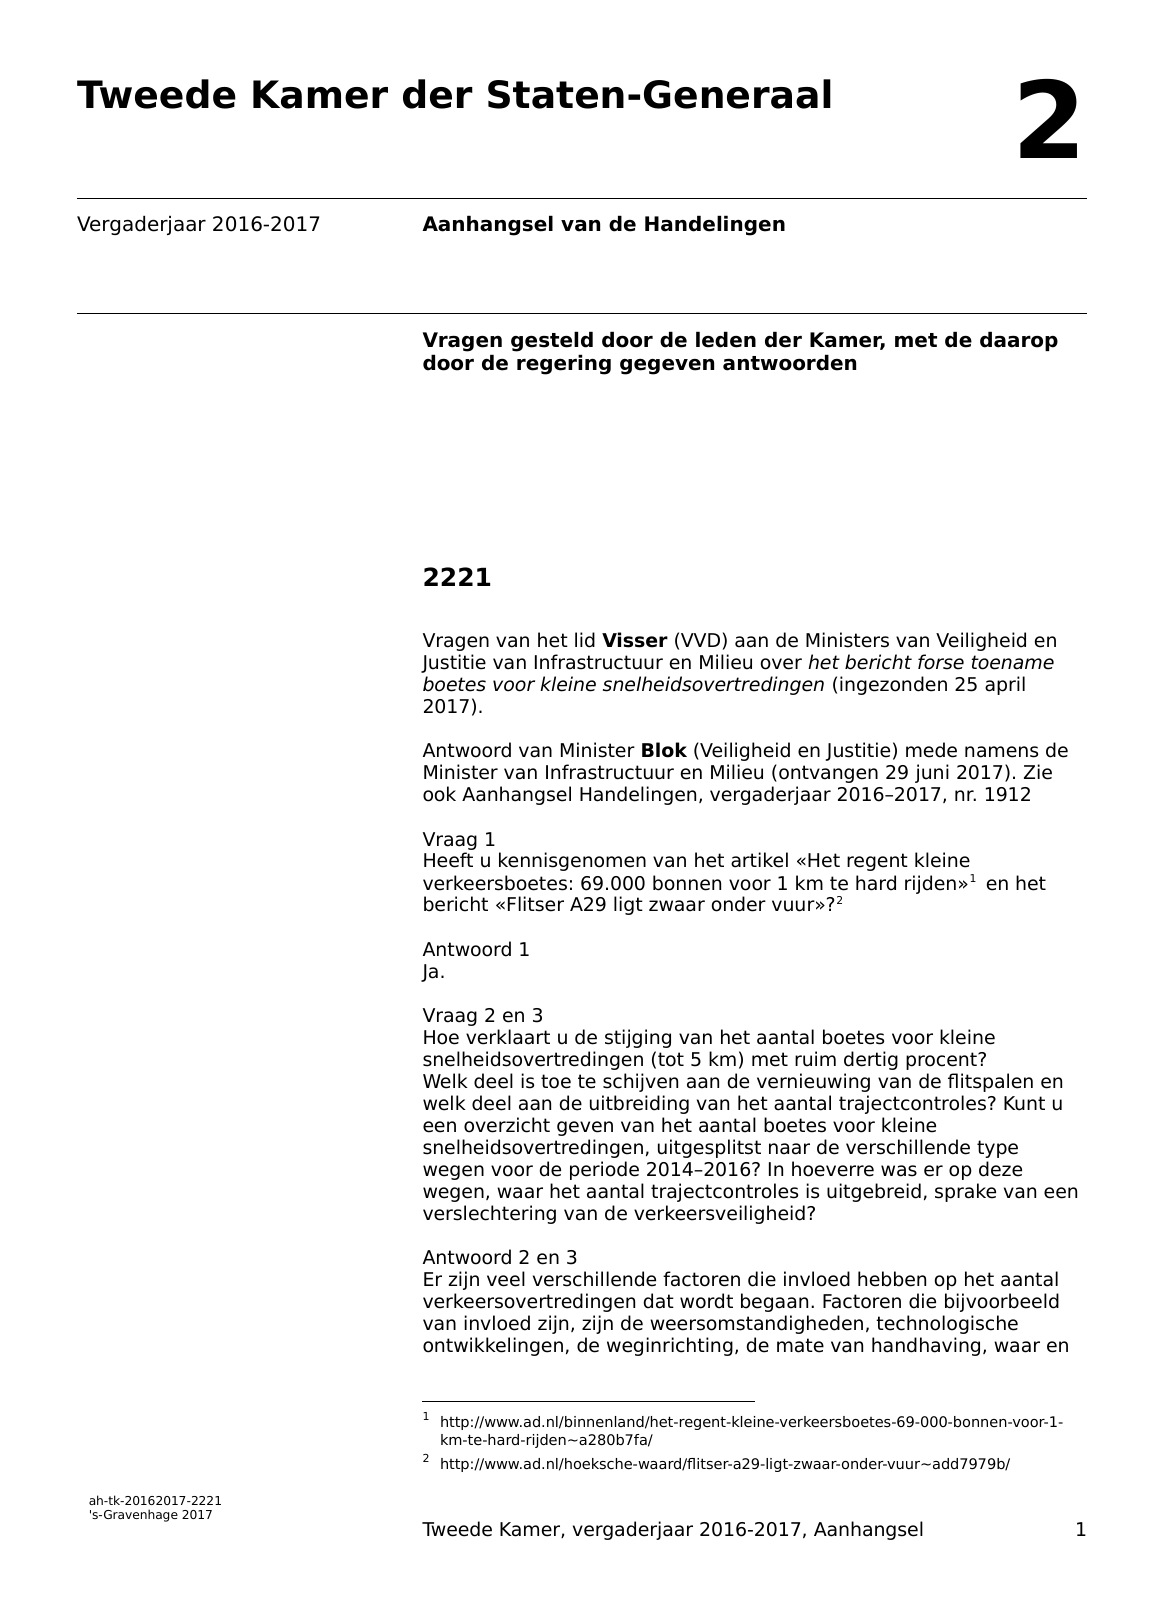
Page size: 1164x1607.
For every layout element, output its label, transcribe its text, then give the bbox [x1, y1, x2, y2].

table_header Tweede Kamer der Staten-Generaal [77, 59, 886, 198]
text 's-Gravenhage 2017 [88, 1508, 323, 1522]
text Vragen van het lid Visser (VVD) aan de Ministers van Veiligheid en Justitie van Infrastructuur en Milieu over het bericht forse toename boetes voor kleine snelheidsovertredingen (ingezonden 25 april 2017). [422, 630, 1087, 718]
text Antwoord 1 [422, 938, 1087, 961]
text Vraag 2 en 3 [422, 1005, 1087, 1027]
text http://www.ad.nl/hoeksche-waard/flitser-a29-ligt-zwaar-onder-vuur~add7979b/ [422, 1452, 1087, 1474]
text Ja. [422, 961, 1087, 982]
text Vraag 1 [422, 828, 1087, 850]
text ah-tk-20162017-2221 [88, 1494, 323, 1508]
text Hoe verklaart u de stijging van het aantal boetes voor kleine snelheidsovertredingen (tot 5 km) met ruim dertig procent? [422, 1027, 1087, 1071]
table_cell Vergaderjaar 2016-2017 [77, 199, 422, 313]
table_cell [77, 314, 422, 375]
text Er zijn veel verschillende factoren die invloed hebben op het aantal verkeersovertredingen dat wordt begaan. Factoren die bijvoorbeeld van invloed zijn, zijn de weersomstandigheden, technologische ontwikkelingen, de weginrichting, de mate van handhaving, waar en [422, 1269, 1087, 1357]
table_cell Vragen gesteld door de leden der Kamer, met de daarop door de regering gegeven antwoorden [422, 314, 1087, 375]
table_header 2 [886, 59, 1087, 198]
text http://www.ad.nl/binnenland/het-regent-kleine-verkeersboetes-69-000-bonnen-voor-1-km-te-hard-rijden~a280b7fa/ [422, 1410, 1087, 1449]
table_cell Aanhangsel van de Handelingen [422, 199, 1087, 313]
text Antwoord 2 en 3 [422, 1247, 1087, 1269]
text 2221 [422, 563, 1087, 592]
text Antwoord van Minister Blok (Veiligheid en Justitie) mede namens de Minister van Infrastructuur en Milieu (ontvangen 29 juni 2017). Zie ook Aanhangsel Handelingen, vergaderjaar 2016–2017, nr. 1912 [422, 740, 1087, 806]
text Heeft u kennisgenomen van het artikel «Het regent kleine verkeersboetes: 69.000 bonnen voor 1 km te hard rijden» en het bericht «Flitser A29 ligt zwaar onder vuur»? [422, 850, 1087, 916]
text Welk deel is toe te schijven aan de vernieuwing van de flitspalen en welk deel aan de uitbreiding van het aantal trajectcontroles? Kunt u een overzicht geven van het aantal boetes voor kleine snelheidsovertredingen, uitgesplitst naar de verschillende type wegen voor de periode 2014–2016? In hoeverre was er op deze wegen, waar het aantal trajectcontroles is uitgebreid, sprake van een verslechtering van de verkeersveiligheid? [422, 1071, 1087, 1224]
